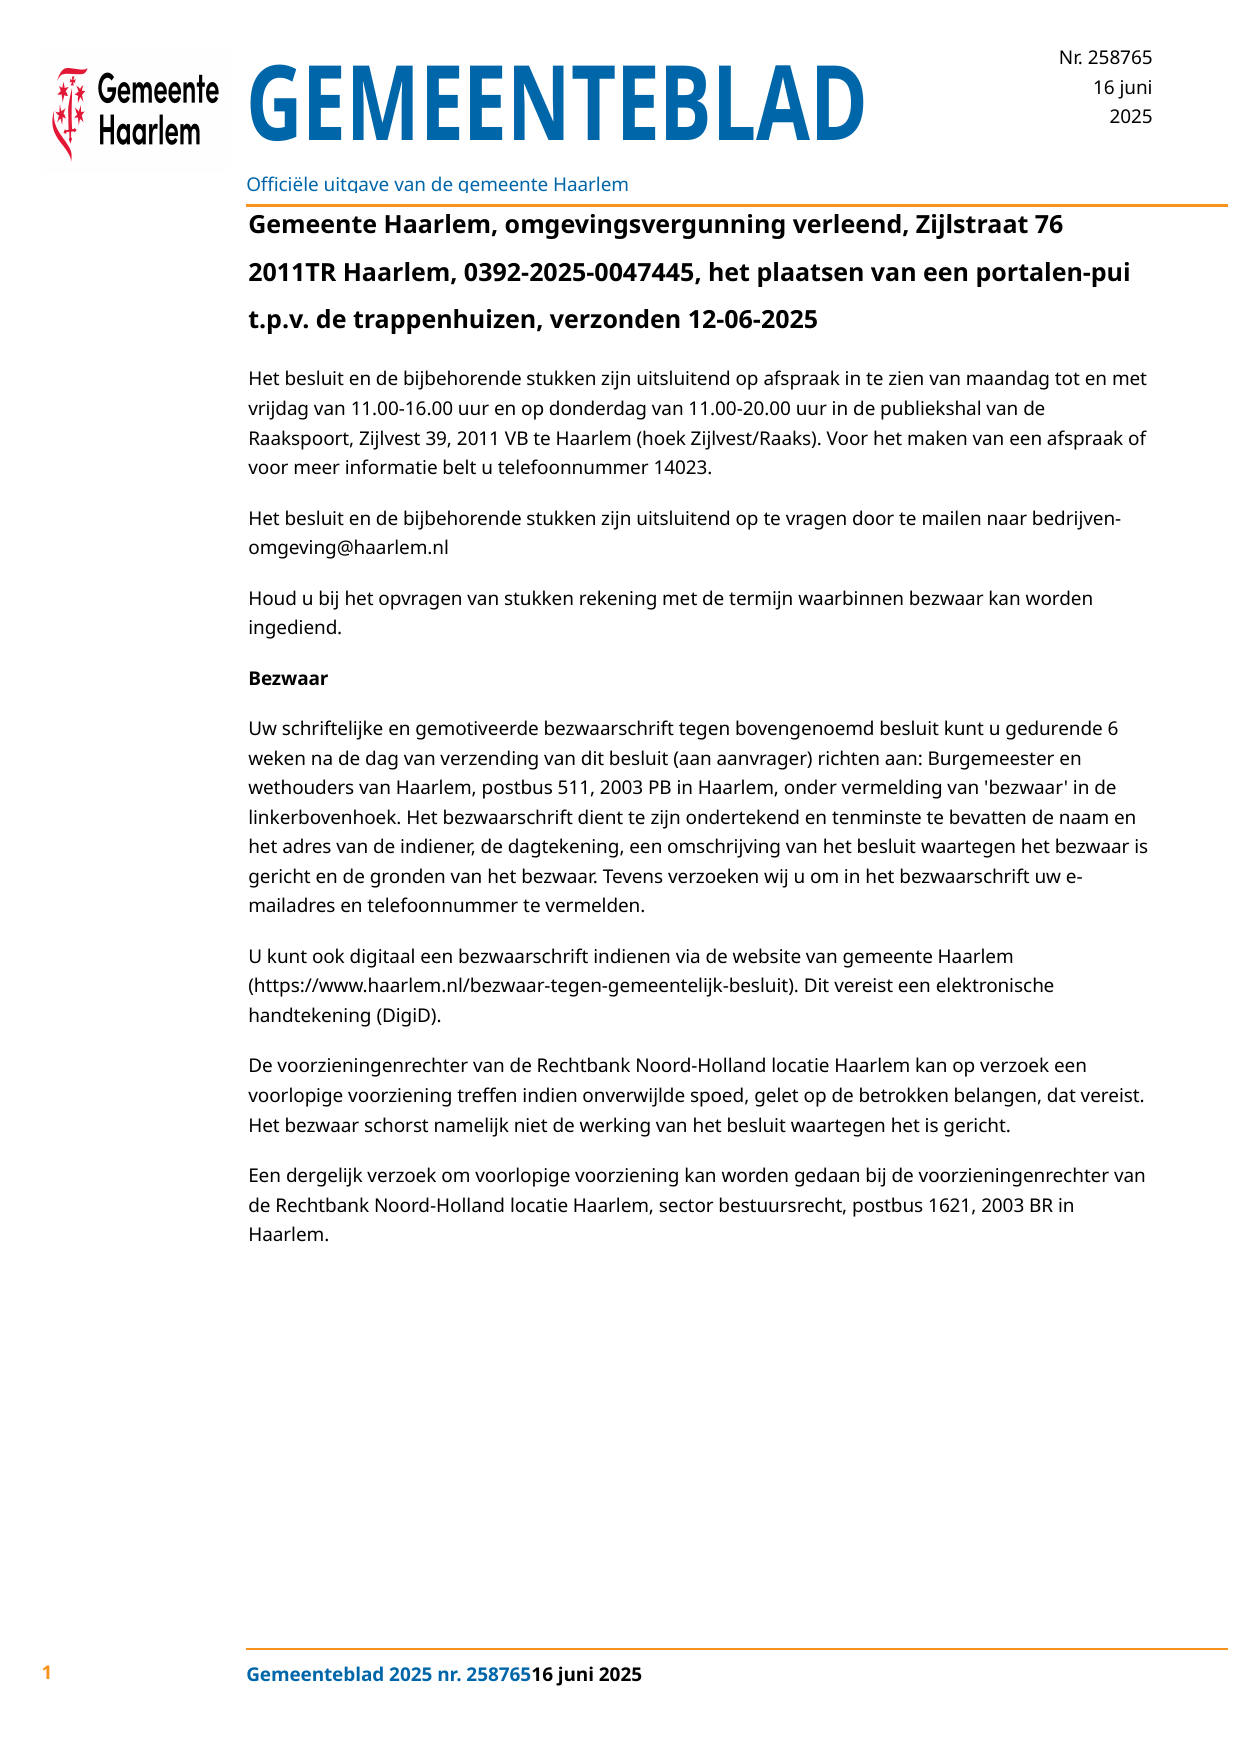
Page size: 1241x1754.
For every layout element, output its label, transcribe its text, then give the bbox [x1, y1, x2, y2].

text Gemeente Haarlem, omgevingsvergunning verleend, Zijlstraat 76 2011TR Haarlem, 0392-2025-0047445, het plaatsen van een portalen-pui t.p.v. de trappenhuizen, verzonden 12-06-2025 [248, 207, 1152, 336]
text Uw schriftelijke en gemotiveerde bezwaarschrift tegen bovengenoemd besluit kunt u gedurende 6 weken na de dag van verzending van dit besluit (aan aanvrager) richten aan: Burgemeester en wethouders van Haarlem, postbus 511, 2003 PB in Haarlem, onder vermelding van 'bezwaar' in de linkerbovenhoek. Het bezwaarschrift dient te zijn ondertekend en tenminste te bevatten de naam en het adres van de indiener, de dagtekening, een omschrijving van het besluit waartegen het bezwaar is gericht en de gronden van het bezwaar. Tevens verzoeken wij u om in het bezwaarschrift uw e-mailadres en telefoonnummer te vermelden. [248, 715, 1152, 918]
text U kunt ook digitaal een bezwaarschrift indienen via de website van gemeente Haarlem (https://www.haarlem.nl/bezwaar-tegen-gemeentelijk-besluit). Dit vereist een elektronische handtekening (DigiD). [248, 943, 1152, 1028]
text De voorzieningenrechter van de Rechtbank Noord-Holland locatie Haarlem kan op verzoek een voorlopige voorziening treffen indien onverwijlde spoed, gelet op de betrokken belangen, dat vereist. Het bezwaar schorst namelijk niet de werking van het besluit waartegen het is gericht. [248, 1053, 1152, 1137]
picture [41, 47, 231, 172]
text Houd u bij het opvragen van stukken rekening met de termijn waarbinnen bezwaar kan worden ingediend. [248, 585, 1152, 640]
text Het besluit en de bijbehorende stukken zijn uitsluitend op afspraak in te zien van maandag tot en met vrijdag van 11.00-16.00 uur en op donderdag van 11.00-20.00 uur in de publiekshal van de Raakspoort, Zijlvest 39, 2011 VB te Haarlem (hoek Zijlvest/Raaks). Voor het maken van een afspraak of voor meer informatie belt u telefoonnummer 14023. [248, 366, 1152, 480]
text Het besluit en de bijbehorende stukken zijn uitsluitend op te vragen door te mailen naar bedrijven-omgeving@haarlem.nl [248, 505, 1152, 560]
text Een dergelijk verzoek om voorlopige voorziening kan worden gedaan bij de voorzieningenrechter van de Rechtbank Noord-Holland locatie Haarlem, sector bestuursrecht, postbus 1621, 2003 BR in Haarlem. [248, 1162, 1152, 1247]
text Bezwaar [248, 665, 1152, 690]
